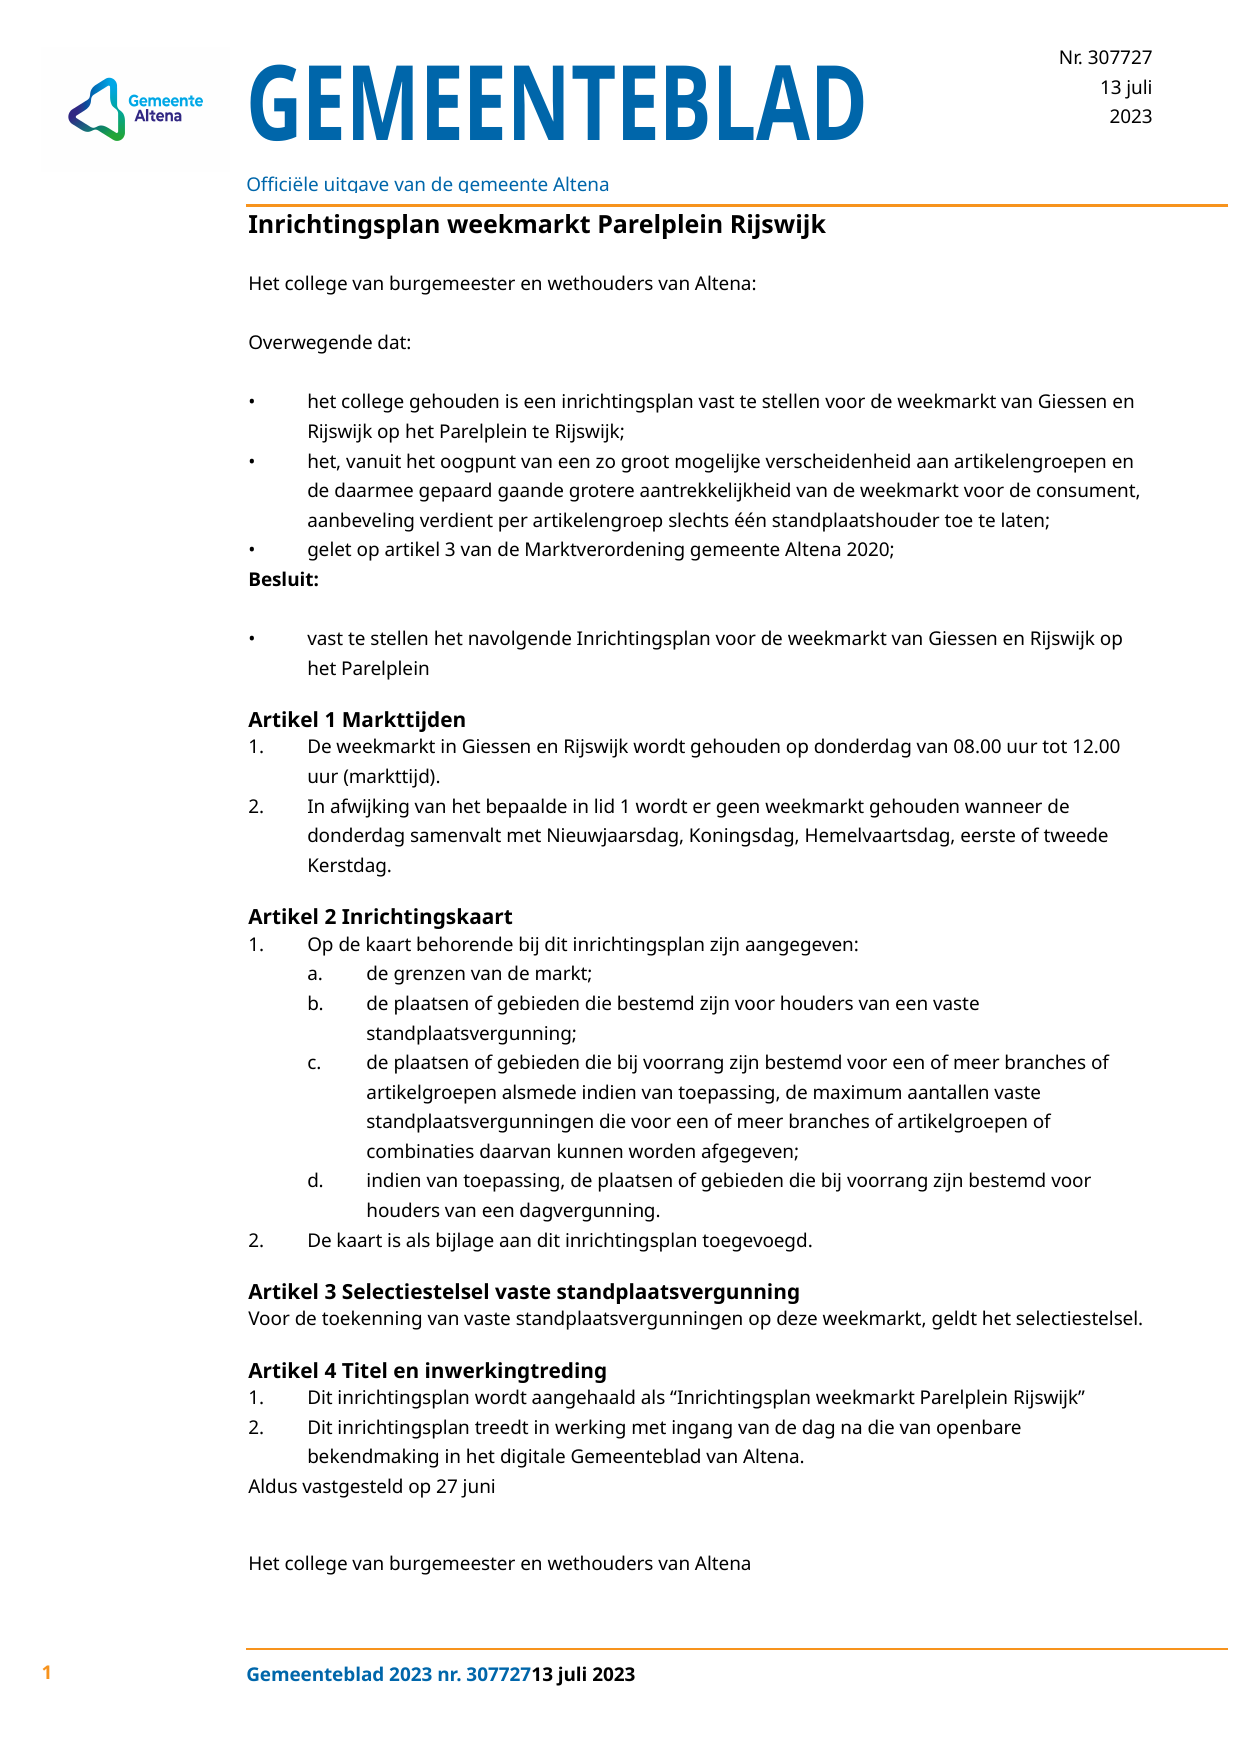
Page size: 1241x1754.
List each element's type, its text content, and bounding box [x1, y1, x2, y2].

text Inrichtingsplan weekmarkt Parelplein Rijswijk [248, 207, 1152, 241]
list gelet op artikel 3 van de Marktverordening gemeente Altena 2020; [248, 537, 1152, 562]
text Aldus vastgesteld op 27 juni [248, 1473, 1152, 1499]
text Het college van burgemeester en wethouders van Altena: [248, 270, 1152, 296]
text Artikel 2 Inrichtingskaart [248, 902, 1152, 931]
list de plaatsen of gebieden die bestemd zijn voor houders van een vaste standplaatsvergunning; [307, 990, 1152, 1045]
picture [41, 47, 231, 172]
list Dit inrichtingsplan treedt in werking met ingang van de dag na die van openbare bekendmaking in het digitale Gemeenteblad van Altena. [248, 1414, 1152, 1469]
list het, vanuit het oogpunt van een zo groot mogelijke verscheidenheid aan artikelengroepen en de daarmee gepaard gaande grotere aantrekkelijkheid van de weekmarkt voor de consument, aanbeveling verdient per artikelengroep slechts één standplaatshouder toe te laten; [248, 448, 1152, 533]
list In afwijking van het bepaalde in lid 1 wordt er geen weekmarkt gehouden wanneer de donderdag samenvalt met Nieuwjaarsdag, Koningsdag, Hemelvaartsdag, eerste of tweede Kerstdag. [248, 793, 1152, 878]
text Overwegende dat: [248, 329, 1152, 355]
text Besluit: [248, 566, 1152, 592]
list Dit inrichtingsplan wordt aangehaald als “Inrichtingsplan weekmarkt Parelplein Rijswijk” [248, 1384, 1152, 1410]
text Artikel 4 Titel en inwerkingtreding [248, 1356, 1152, 1384]
text Het college van burgemeester en wethouders van Altena [248, 1550, 1152, 1576]
list de grenzen van de markt; [307, 961, 1152, 986]
text Voor de toekenning van vaste standplaatsvergunningen op deze weekmarkt, geldt het selectiestelsel. [248, 1306, 1152, 1331]
list het college gehouden is een inrichtingsplan vast te stellen voor de weekmarkt van Giessen en Rijswijk op het Parelplein te Rijswijk; [248, 389, 1152, 444]
text Artikel 3 Selectiestelsel vaste standplaatsvergunning [248, 1277, 1152, 1306]
text Artikel 1 Markttijden [248, 705, 1152, 734]
list de plaatsen of gebieden die bij voorrang zijn bestemd voor een of meer branches of artikelgroepen alsmede indien van toepassing, de maximum aantallen vaste standplaatsvergunningen die voor een of meer branches of artikelgroepen of combinaties daarvan kunnen worden afgegeven; [307, 1049, 1152, 1164]
list Op de kaart behorende bij dit inrichtingsplan zijn aangegeven: [248, 931, 1152, 957]
list indien van toepassing, de plaatsen of gebieden die bij voorrang zijn bestemd voor houders van een dagvergunning. [307, 1168, 1152, 1223]
list vast te stellen het navolgende Inrichtingsplan voor de weekmarkt van Giessen en Rijswijk op het Parelplein [248, 625, 1152, 681]
list De kaart is als bijlage aan dit inrichtingsplan toegevoegd. [248, 1227, 1152, 1252]
list De weekmarkt in Giessen en Rijswijk wordt gehouden op donderdag van 08.00 uur tot 12.00 uur (markttijd). [248, 734, 1152, 789]
